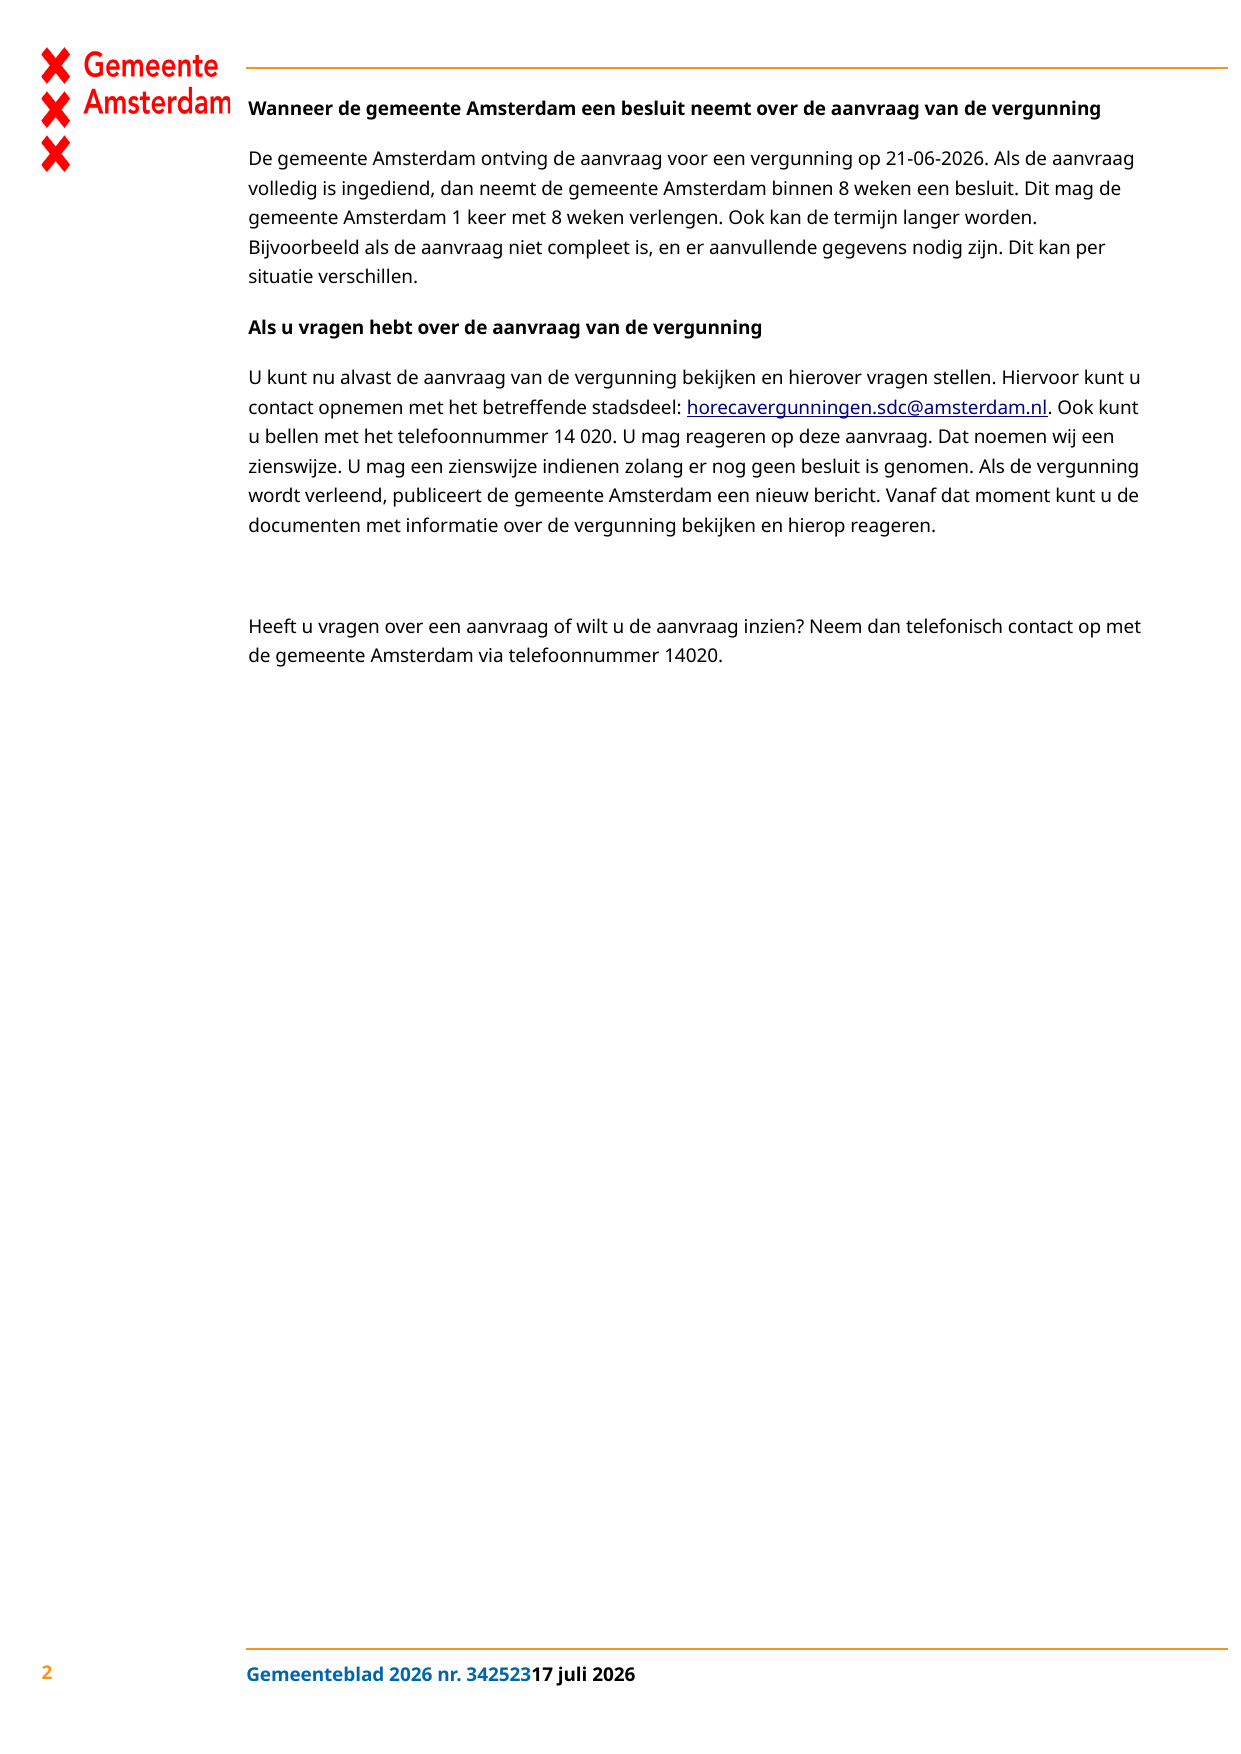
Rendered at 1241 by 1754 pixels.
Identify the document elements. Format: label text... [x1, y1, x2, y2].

text De gemeente Amsterdam ontving de aanvraag voor een vergunning op 21-06-2026. Als de aanvraag volledig is ingediend, dan neemt de gemeente Amsterdam binnen 8 weken een besluit. Dit mag de gemeente Amsterdam 1 keer met 8 weken verlengen. Ook kan de termijn langer worden. Bijvoorbeeld als de aanvraag niet compleet is, en er aanvullende gegevens nodig zijn. Dit kan per situatie verschillen. [248, 145, 1152, 289]
text Heeft u vragen over een aanvraag of wilt u de aanvraag inzien? Neem dan telefonisch contact op met de gemeente Amsterdam via telefoonnummer 14020. [248, 613, 1152, 668]
text Wanneer de gemeente Amsterdam een besluit neemt over de aanvraag van de vergunning [248, 95, 1152, 121]
text U kunt nu alvast de aanvraag van de vergunning bekijken en hierover vragen stellen. Hiervoor kunt u contact opnemen met het betreffende stadsdeel: horecavergunningen.sdc@amsterdam.nl. Ook kunt u bellen met het telefoonnummer 14 020. U mag reageren op deze aanvraag. Dat noemen wij een zienswijze. U mag een zienswijze indienen zolang er nog geen besluit is genomen. Als de vergunning wordt verleend, publiceert de gemeente Amsterdam een nieuw bericht. Vanaf dat moment kunt u de documenten met informatie over de vergunning bekijken en hierop reageren. [248, 364, 1152, 538]
text Als u vragen hebt over de aanvraag van de vergunning [248, 314, 1152, 340]
picture [41, 47, 231, 172]
